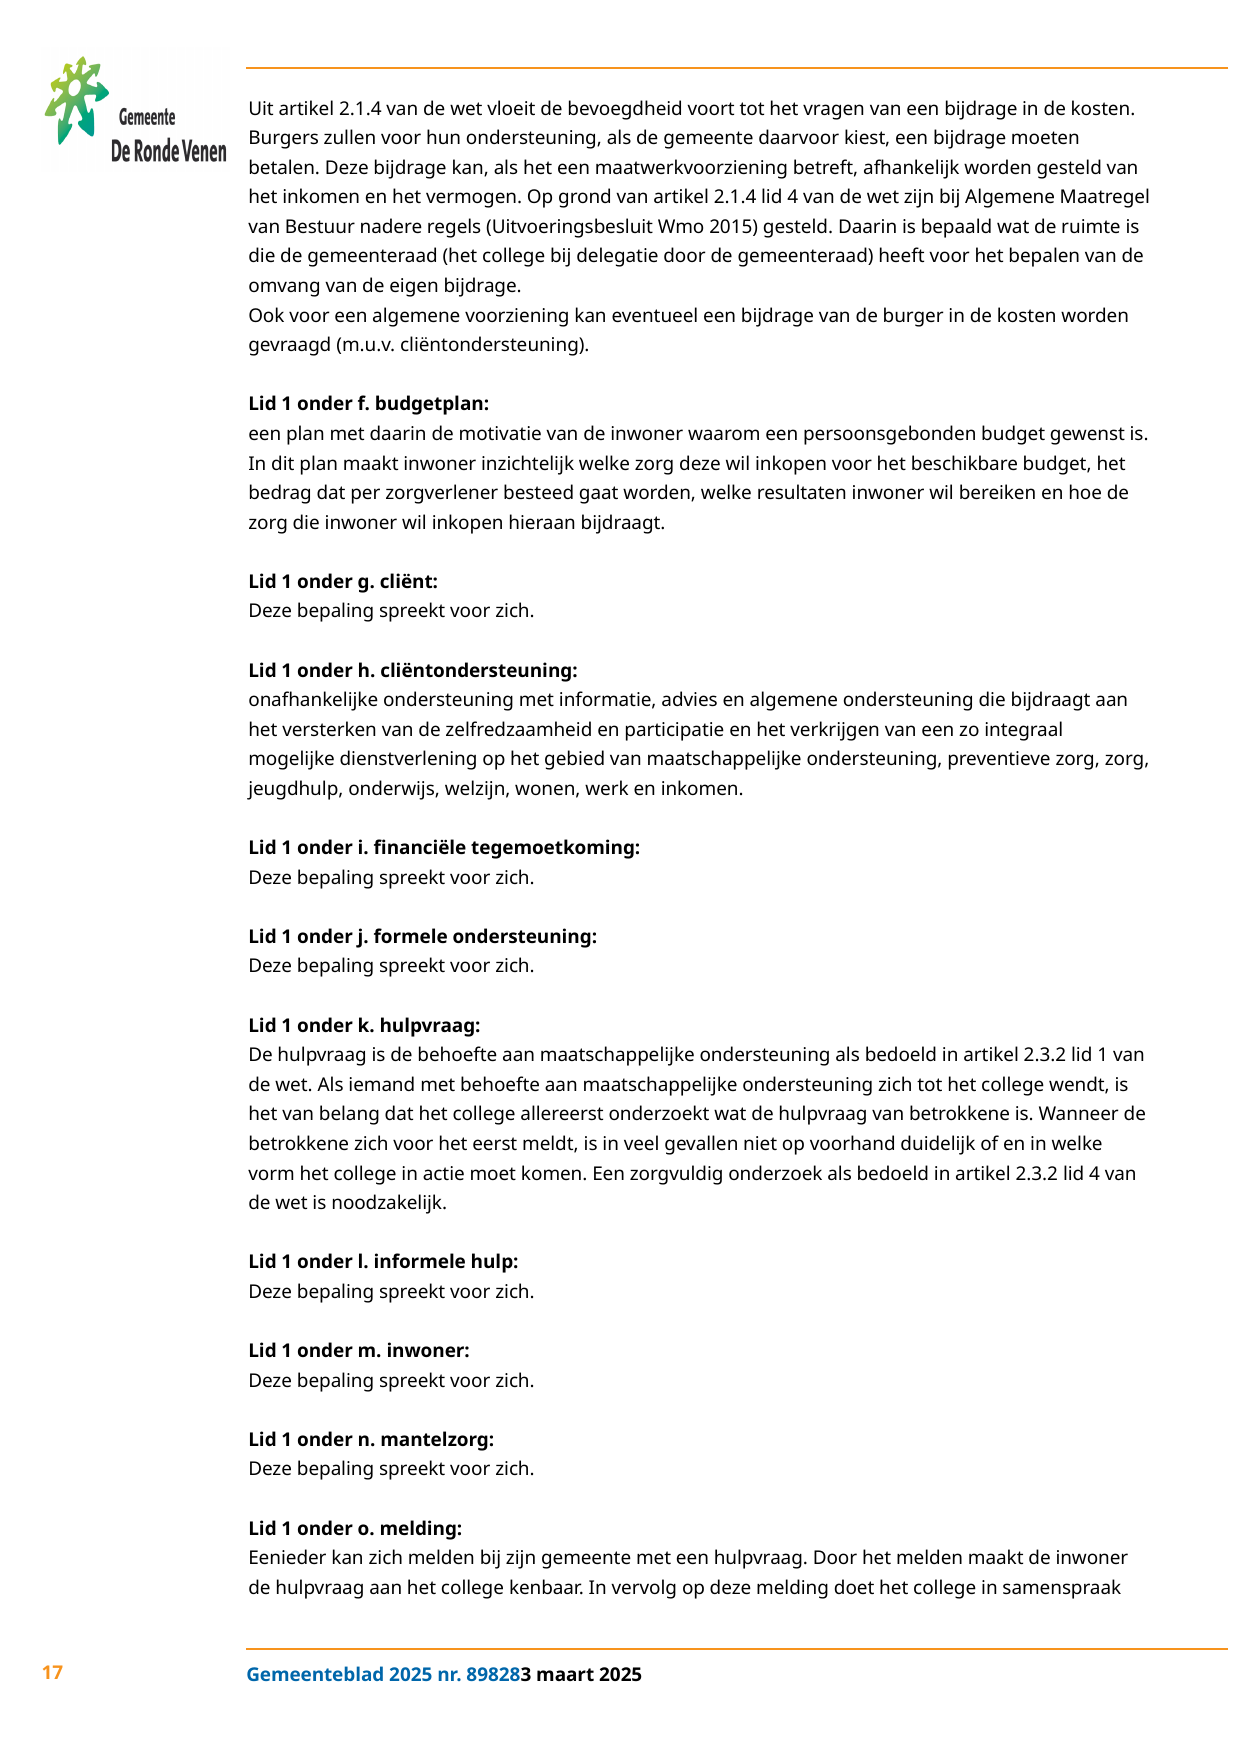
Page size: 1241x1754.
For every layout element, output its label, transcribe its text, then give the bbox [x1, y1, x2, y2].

text Lid 1 onder o. melding: [248, 1515, 1152, 1541]
picture [41, 47, 231, 172]
text Lid 1 onder h. cliëntondersteuning: [248, 657, 1152, 683]
text De hulpvraag is de behoefte aan maatschappelijke ondersteuning als bedoeld in artikel 2.3.2 lid 1 van de wet. Als iemand met behoefte aan maatschappelijke ondersteuning zich tot het college wendt, is het van belang dat het college allereerst onderzoekt wat de hulpvraag van betrokkene is. Wanneer de betrokkene zich voor het eerst meldt, is in veel gevallen niet op voorhand duidelijk of en in welke vorm het college in actie moet komen. Een zorgvuldig onderzoek als bedoeld in artikel 2.3.2 lid 4 van de wet is noodzakelijk. [248, 1041, 1152, 1215]
text Lid 1 onder g. cliënt: [248, 568, 1152, 594]
text Eenieder kan zich melden bij zijn gemeente met een hulpvraag. Door het melden maakt de inwoner de hulpvraag aan het college kenbaar. In vervolg op deze melding doet het college in samenspraak [248, 1544, 1152, 1600]
text Lid 1 onder l. informele hulp: [248, 1248, 1152, 1274]
text Deze bepaling spreekt voor zich. [248, 864, 1152, 890]
text Lid 1 onder n. mantelzorg: [248, 1426, 1152, 1452]
text onafhankelijke ondersteuning met informatie, advies en algemene ondersteuning die bijdraagt aan het versterken van de zelfredzaamheid en participatie en het verkrijgen van een zo integraal mogelijke dienstverlening op het gebied van maatschappelijke ondersteuning, preventieve zorg, zorg, jeugdhulp, onderwijs, welzijn, wonen, werk en inkomen. [248, 686, 1152, 801]
text Deze bepaling spreekt voor zich. [248, 953, 1152, 978]
text Lid 1 onder i. financiële tegemoetkoming: [248, 834, 1152, 860]
text Lid 1 onder k. hulpvraag: [248, 1012, 1152, 1038]
text Lid 1 onder j. formele ondersteuning: [248, 923, 1152, 949]
text Lid 1 onder m. inwoner: [248, 1337, 1152, 1363]
text een plan met daarin de motivatie van de inwoner waarom een persoonsgebonden budget gewenst is. In dit plan maakt inwoner inzichtelijk welke zorg deze wil inkopen voor het beschikbare budget, het bedrag dat per zorgverlener besteed gaat worden, welke resultaten inwoner wil bereiken en hoe de zorg die inwoner wil inkopen hieraan bijdraagt. [248, 420, 1152, 535]
text Deze bepaling spreekt voor zich. [248, 1278, 1152, 1304]
text Deze bepaling spreekt voor zich. [248, 1456, 1152, 1481]
text Deze bepaling spreekt voor zich. [248, 1367, 1152, 1393]
text Lid 1 onder f. budgetplan: [248, 391, 1152, 416]
text Uit artikel 2.1.4 van de wet vloeit de bevoegdheid voort tot het vragen van een bijdrage in de kosten. Burgers zullen voor hun ondersteuning, als de gemeente daarvoor kiest, een bijdrage moeten betalen. Deze bijdrage kan, als het een maatwerkvoorziening betreft, afhankelijk worden gesteld van het inkomen en het vermogen. Op grond van artikel 2.1.4 lid 4 van de wet zijn bij Algemene Maatregel van Bestuur nadere regels (Uitvoeringsbesluit Wmo 2015) gesteld. Daarin is bepaald wat de ruimte is die de gemeenteraad (het college bij delegatie door de gemeenteraad) heeft voor het bepalen van de omvang van de eigen bijdrage. [248, 95, 1152, 298]
text Ook voor een algemene voorziening kan eventueel een bijdrage van de burger in de kosten worden gevraagd (m.u.v. cliëntondersteuning). [248, 302, 1152, 357]
text Deze bepaling spreekt voor zich. [248, 598, 1152, 623]
